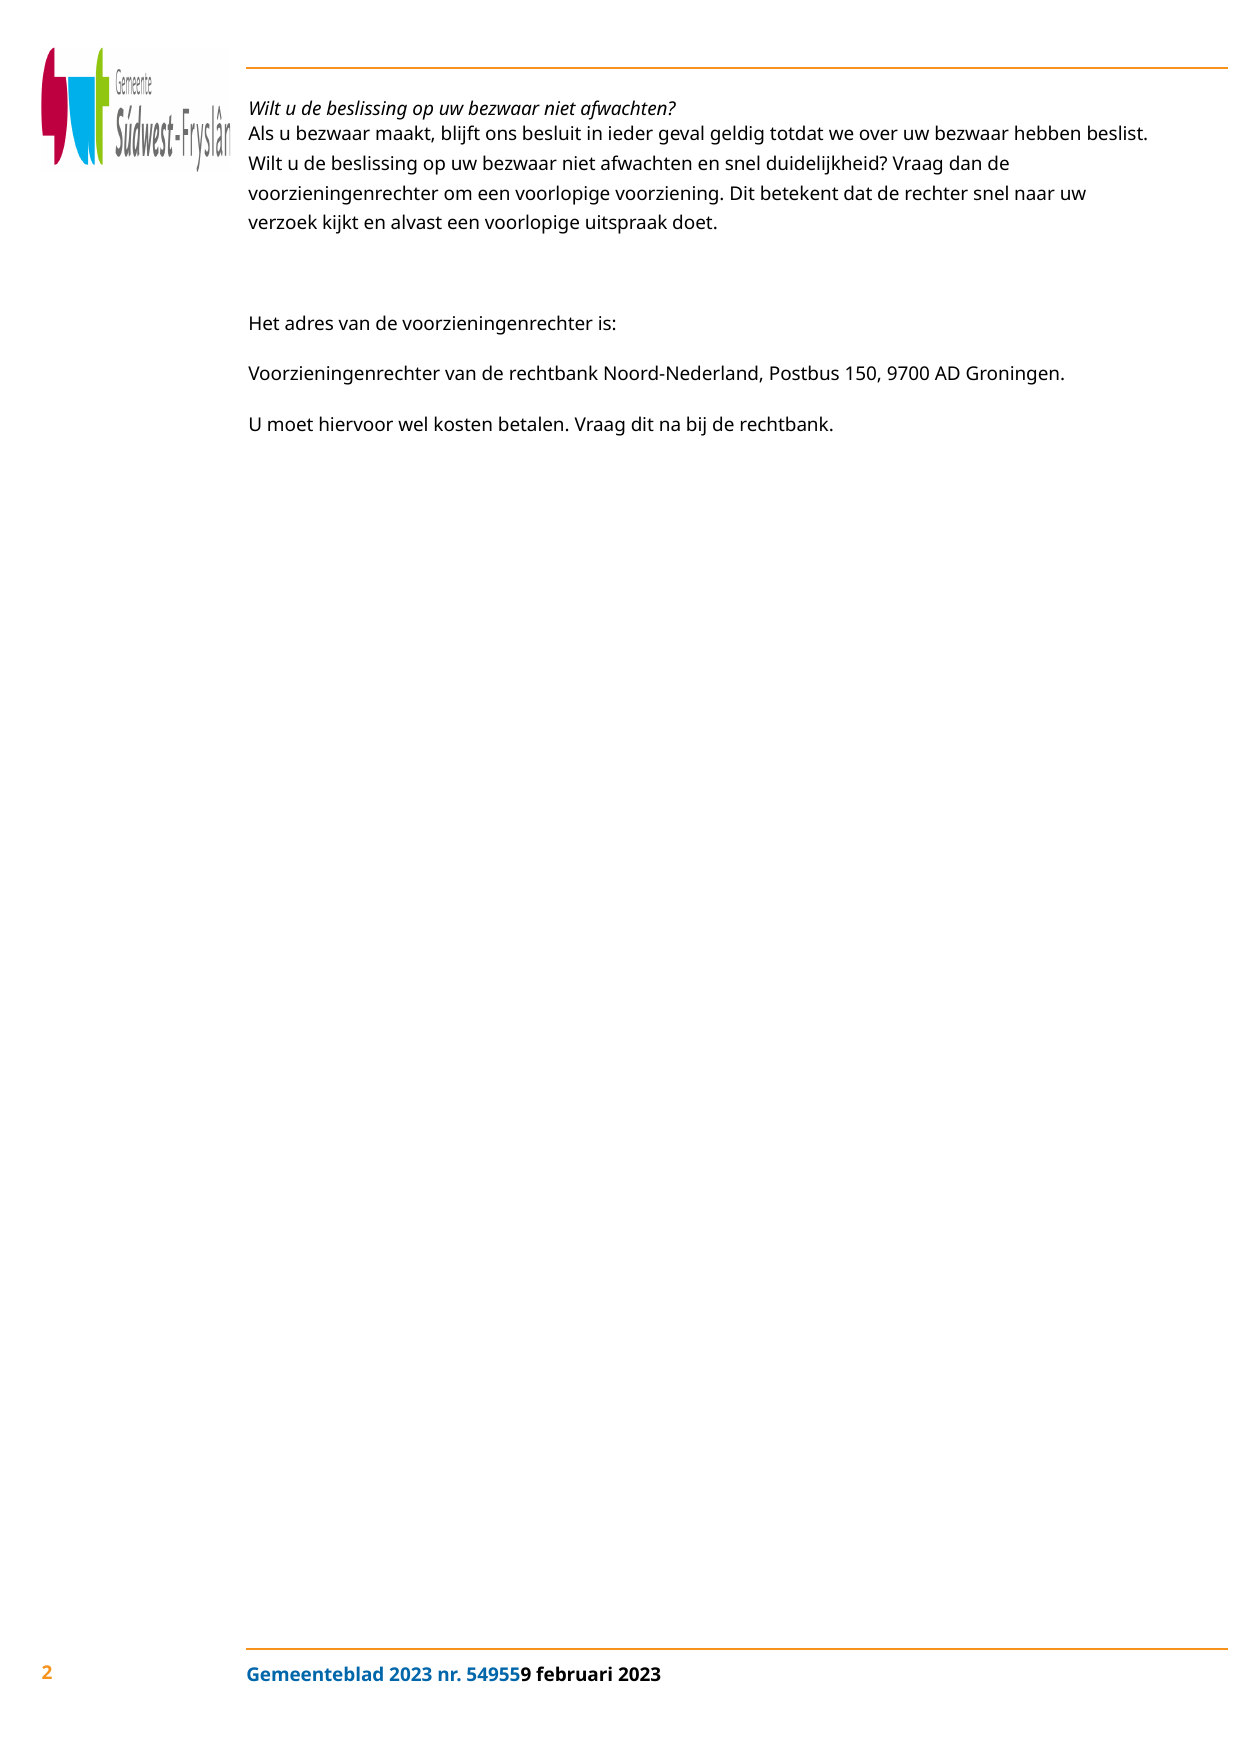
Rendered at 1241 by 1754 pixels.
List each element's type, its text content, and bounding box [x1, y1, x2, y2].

picture [41, 47, 231, 172]
text Het adres van de voorzieningenrechter is: [248, 310, 1152, 336]
text Als u bezwaar maakt, blijft ons besluit in ieder geval geldig totdat we over uw bezwaar hebben beslist. Wilt u de beslissing op uw bezwaar niet afwachten en snel duidelijkheid? Vraag dan de voorzieningenrechter om een voorlopige voorziening. Dit betekent dat de rechter snel naar uw verzoek kijkt en alvast een voorlopige uitspraak doet. [248, 121, 1152, 235]
text Voorzieningenrechter van de rechtbank Noord-Nederland, Postbus 150, 9700 AD Groningen. [248, 361, 1152, 386]
text U moet hiervoor wel kosten betalen. Vraag dit na bij de rechtbank. [248, 411, 1152, 437]
text Wilt u de beslissing op uw bezwaar niet afwachten? [248, 95, 1152, 121]
